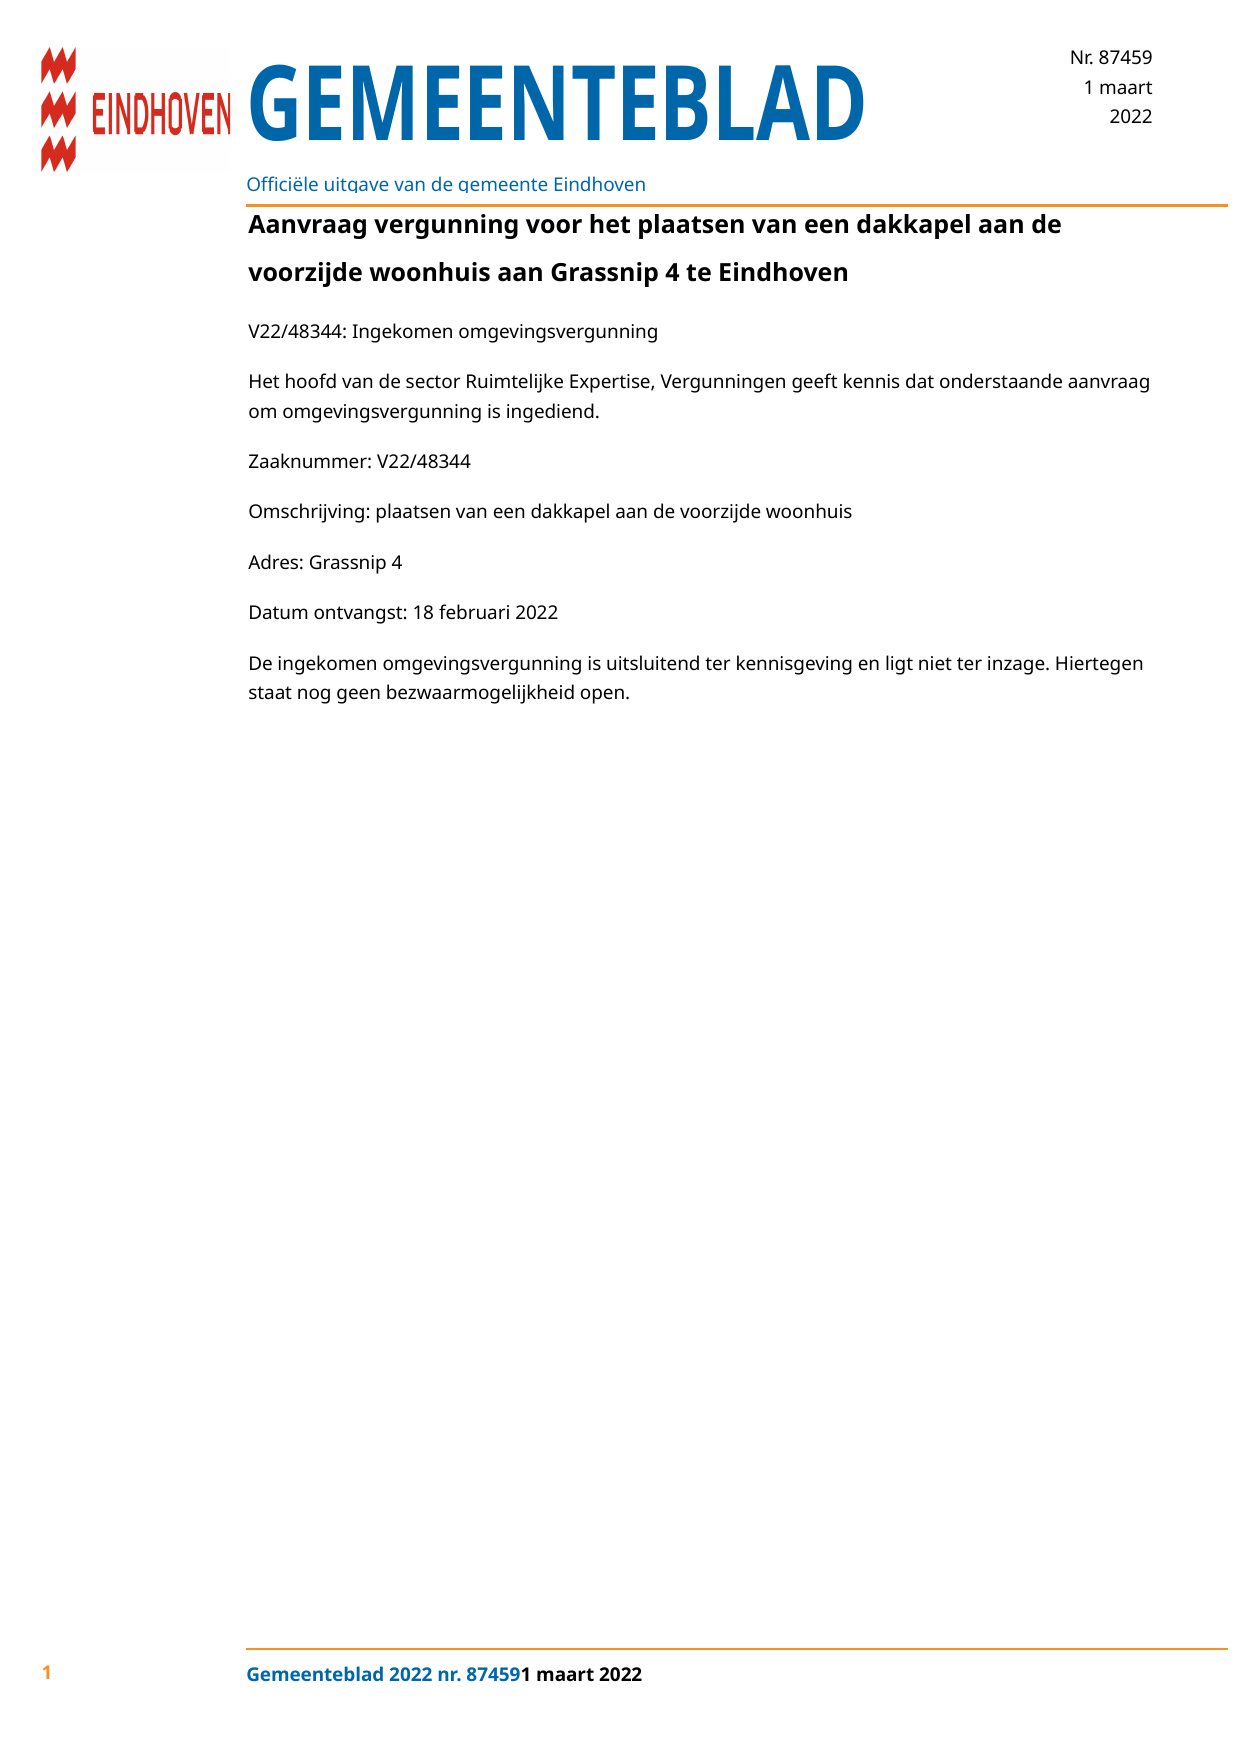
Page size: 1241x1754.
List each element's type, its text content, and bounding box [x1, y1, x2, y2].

picture [41, 47, 231, 172]
text Datum ontvangst: 18 februari 2022 [248, 599, 1152, 625]
text De ingekomen omgevingsvergunning is uitsluitend ter kennisgeving en ligt niet ter inzage. Hiertegen staat nog geen bezwaarmogelijkheid open. [248, 650, 1152, 705]
text V22/48344: Ingekomen omgevingsvergunning [248, 318, 1152, 344]
text Aanvraag vergunning voor het plaatsen van een dakkapel aan de voorzijde woonhuis aan Grassnip 4 te Eindhoven [248, 207, 1152, 288]
text Omschrijving: plaatsen van een dakkapel aan de voorzijde woonhuis [248, 499, 1152, 524]
text Zaaknummer: V22/48344 [248, 448, 1152, 474]
text Adres: Grassnip 4 [248, 549, 1152, 575]
text Het hoofd van de sector Ruimtelijke Expertise, Vergunningen geeft kennis dat onderstaande aanvraag om omgevingsvergunning is ingediend. [248, 368, 1152, 424]
